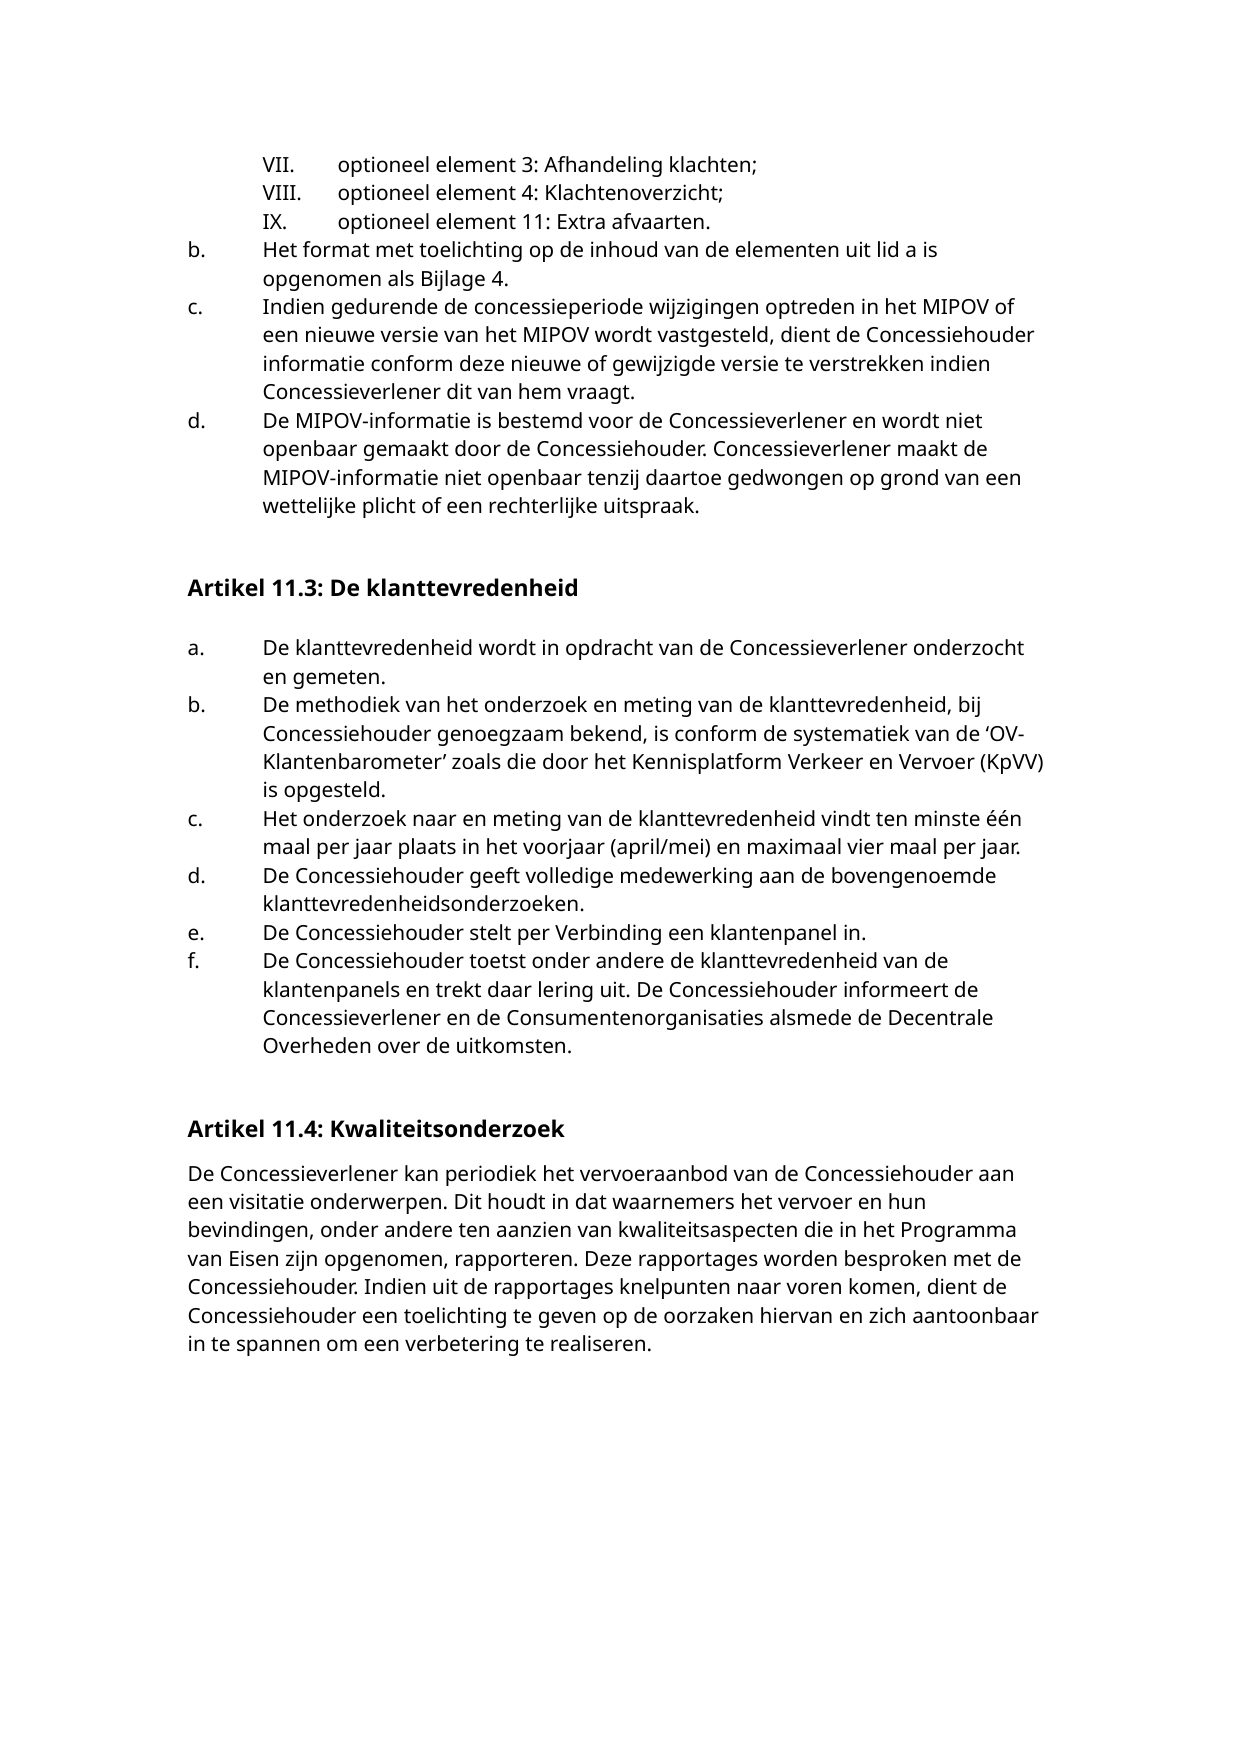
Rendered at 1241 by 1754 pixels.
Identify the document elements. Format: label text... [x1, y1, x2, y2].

list Indien gedurende de concessieperiode wijzigingen optreden in het MIPOV of een nieuwe versie van het MIPOV wordt vastgesteld, dient de Concessiehouder informatie conform deze nieuwe of gewijzigde versie te verstrekken indien Concessieverlener dit van hem vraagt. [187, 292, 1053, 406]
list optioneel element 11: Extra afvaarten. [262, 207, 1053, 235]
list De methodiek van het onderzoek en meting van de klanttevredenheid, bij Concessiehouder genoegzaam bekend, is conform de systematiek van de ‘OV-Klantenbarometer’ zoals die door het Kennisplatform Verkeer en Vervoer (KpVV) is opgesteld. [187, 690, 1053, 804]
list De klanttevredenheid wordt in opdracht van de Concessieverlener onderzocht en gemeten. [187, 633, 1053, 690]
subtitle Artikel 11.3: De klanttevredenheid [187, 572, 1053, 603]
list Het onderzoek naar en meting van de klanttevredenheid vindt ten minste één maal per jaar plaats in het voorjaar (april/mei) en maximaal vier maal per jaar. [187, 804, 1053, 861]
subtitle Artikel 11.4: Kwaliteitsonderzoek [187, 1112, 1053, 1144]
list De Concessiehouder geeft volledige medewerking aan de bovengenoemde klanttevredenheidsonderzoeken. [187, 861, 1053, 918]
list optioneel element 3: Afhandeling klachten; [262, 150, 1053, 178]
list De Concessiehouder toetst onder andere de klanttevredenheid van de klantenpanels en trekt daar lering uit. De Concessiehouder informeert de Concessieverlener en de Consumentenorganisaties alsmede de Decentrale Overheden over de uitkomsten. [187, 946, 1053, 1060]
text De Concessieverlener kan periodiek het vervoeraanbod van de Concessiehouder aan een visitatie onderwerpen. Dit houdt in dat waarnemers het vervoer en hun bevindingen, onder andere ten aanzien van kwaliteitsaspecten die in het Programma van Eisen zijn opgenomen, rapporteren. Deze rapportages worden besproken met de Concessiehouder. Indien uit de rapportages knelpunten naar voren komen, dient de Concessiehouder een toelichting te geven op de oorzaken hiervan en zich aantoonbaar in te spannen om een verbetering te realiseren. [187, 1159, 1053, 1358]
list De Concessiehouder stelt per Verbinding een klantenpanel in. [187, 918, 1053, 946]
list Het format met toelichting op de inhoud van de elementen uit lid a is opgenomen als Bijlage 4. [187, 235, 1053, 292]
list optioneel element 4: Klachtenoverzicht; [262, 178, 1053, 207]
list De MIPOV-informatie is bestemd voor de Concessieverlener en wordt niet openbaar gemaakt door de Concessiehouder. Concessieverlener maakt de MIPOV-informatie niet openbaar tenzij daartoe gedwongen op grond van een wettelijke plicht of een rechterlijke uitspraak. [187, 406, 1053, 520]
